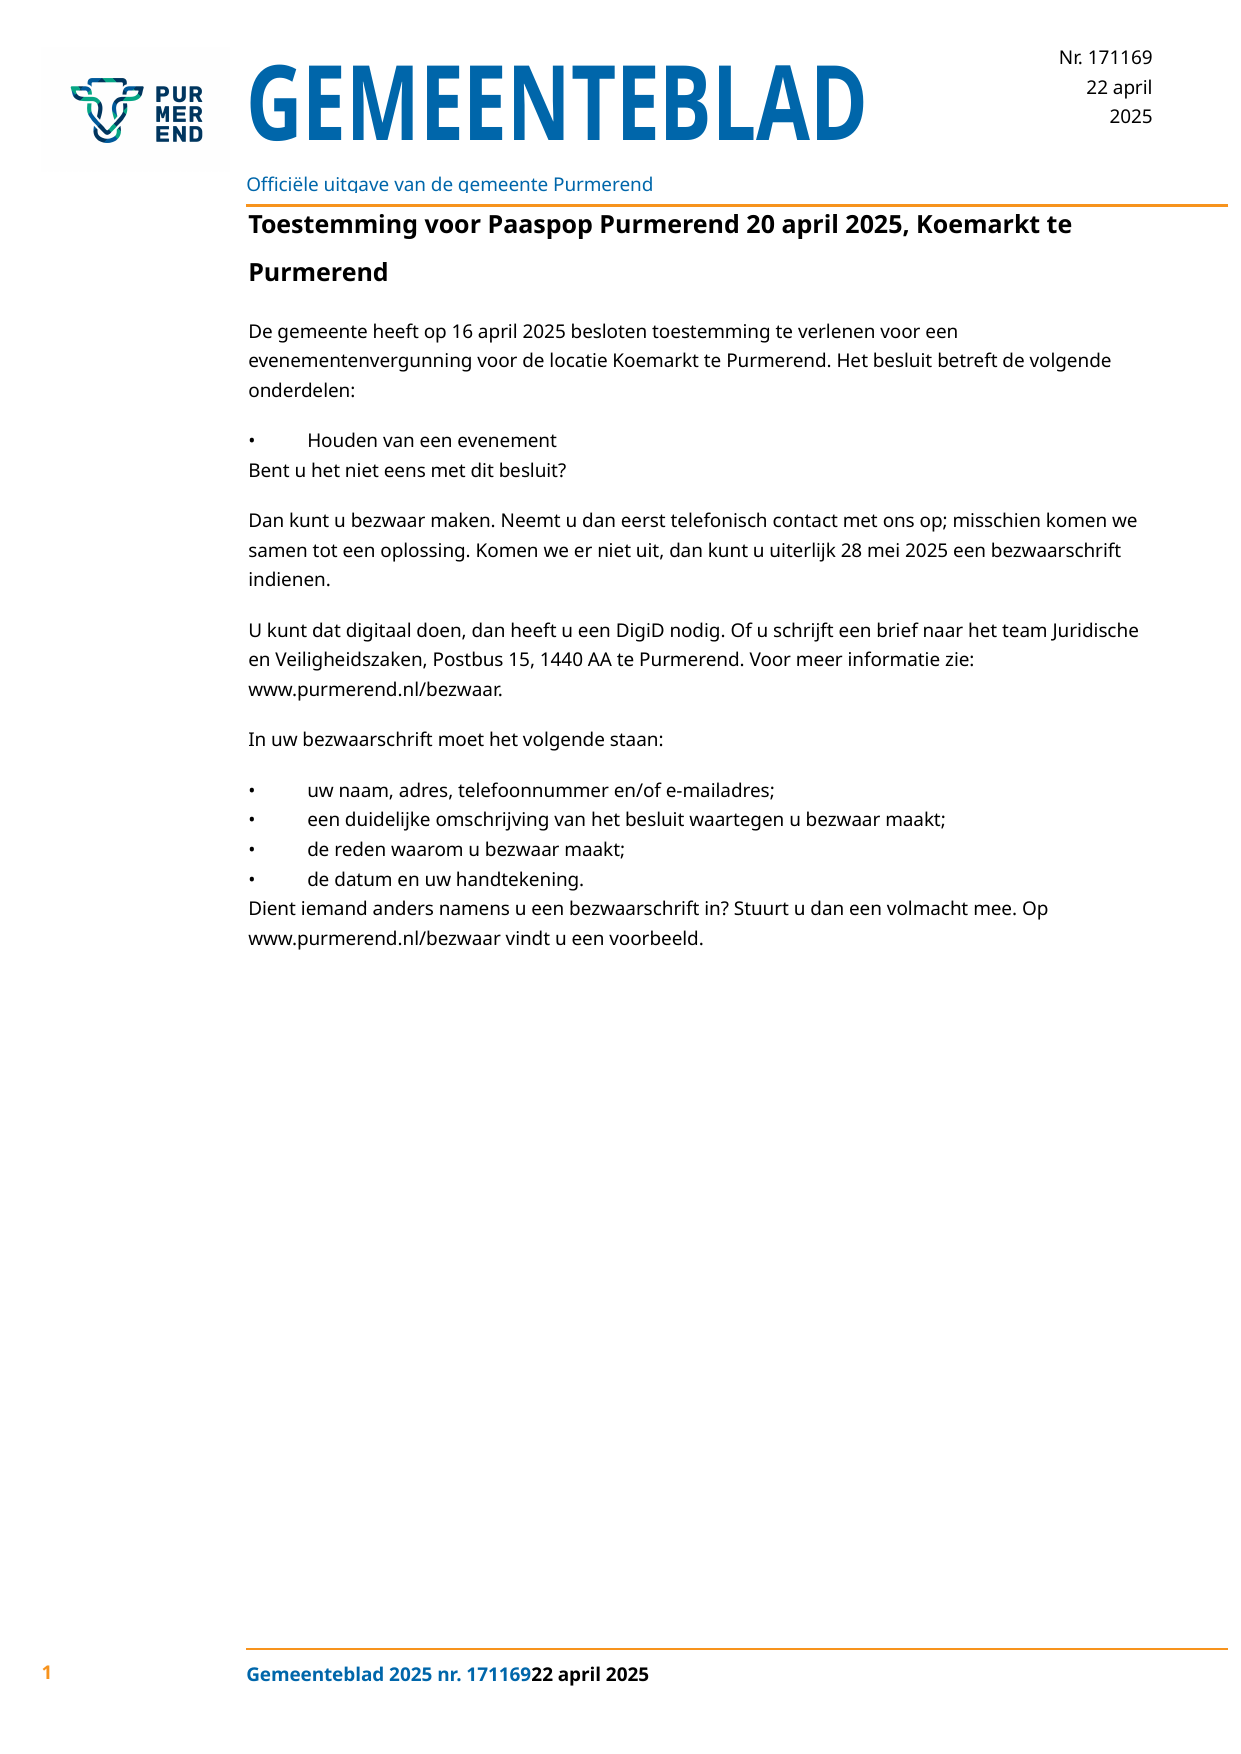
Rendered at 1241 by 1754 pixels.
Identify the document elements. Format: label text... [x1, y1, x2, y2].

text Bent u het niet eens met dit besluit? [248, 457, 1152, 483]
text Toestemming voor Paaspop Purmerend 20 april 2025, Koemarkt te Purmerend [248, 207, 1152, 288]
text U kunt dat digitaal doen, dan heeft u een DigiD nodig. Of u schrijft een brief naar het team Juridische en Veiligheidszaken, Postbus 15, 1440 AA te Purmerend. Voor meer informatie zie: www.purmerend.nl/bezwaar. [248, 617, 1152, 702]
text In uw bezwaarschrift moet het volgende staan: [248, 727, 1152, 752]
picture [41, 47, 231, 172]
list Houden van een evenement [248, 427, 1152, 453]
list uw naam, adres, telefoonnummer en/of e-mailadres; [248, 777, 1152, 803]
text De gemeente heeft op 16 april 2025 besloten toestemming te verlenen voor een evenementenvergunning voor de locatie Koemarkt te Purmerend. Het besluit betreft de volgende onderdelen: [248, 318, 1152, 403]
list een duidelijke omschrijving van het besluit waartegen u bezwaar maakt; [248, 807, 1152, 832]
list de reden waarom u bezwaar maakt; [248, 836, 1152, 862]
list de datum en uw handtekening. [248, 866, 1152, 892]
text Dient iemand anders namens u een bezwaarschrift in? Stuurt u dan een volmacht mee. Op www.purmerend.nl/bezwaar vindt u een voorbeeld. [248, 895, 1152, 951]
text Dan kunt u bezwaar maken. Neemt u dan eerst telefonisch contact met ons op; misschien komen we samen tot een oplossing. Komen we er niet uit, dan kunt u uiterlijk 28 mei 2025 een bezwaarschrift indienen. [248, 507, 1152, 592]
